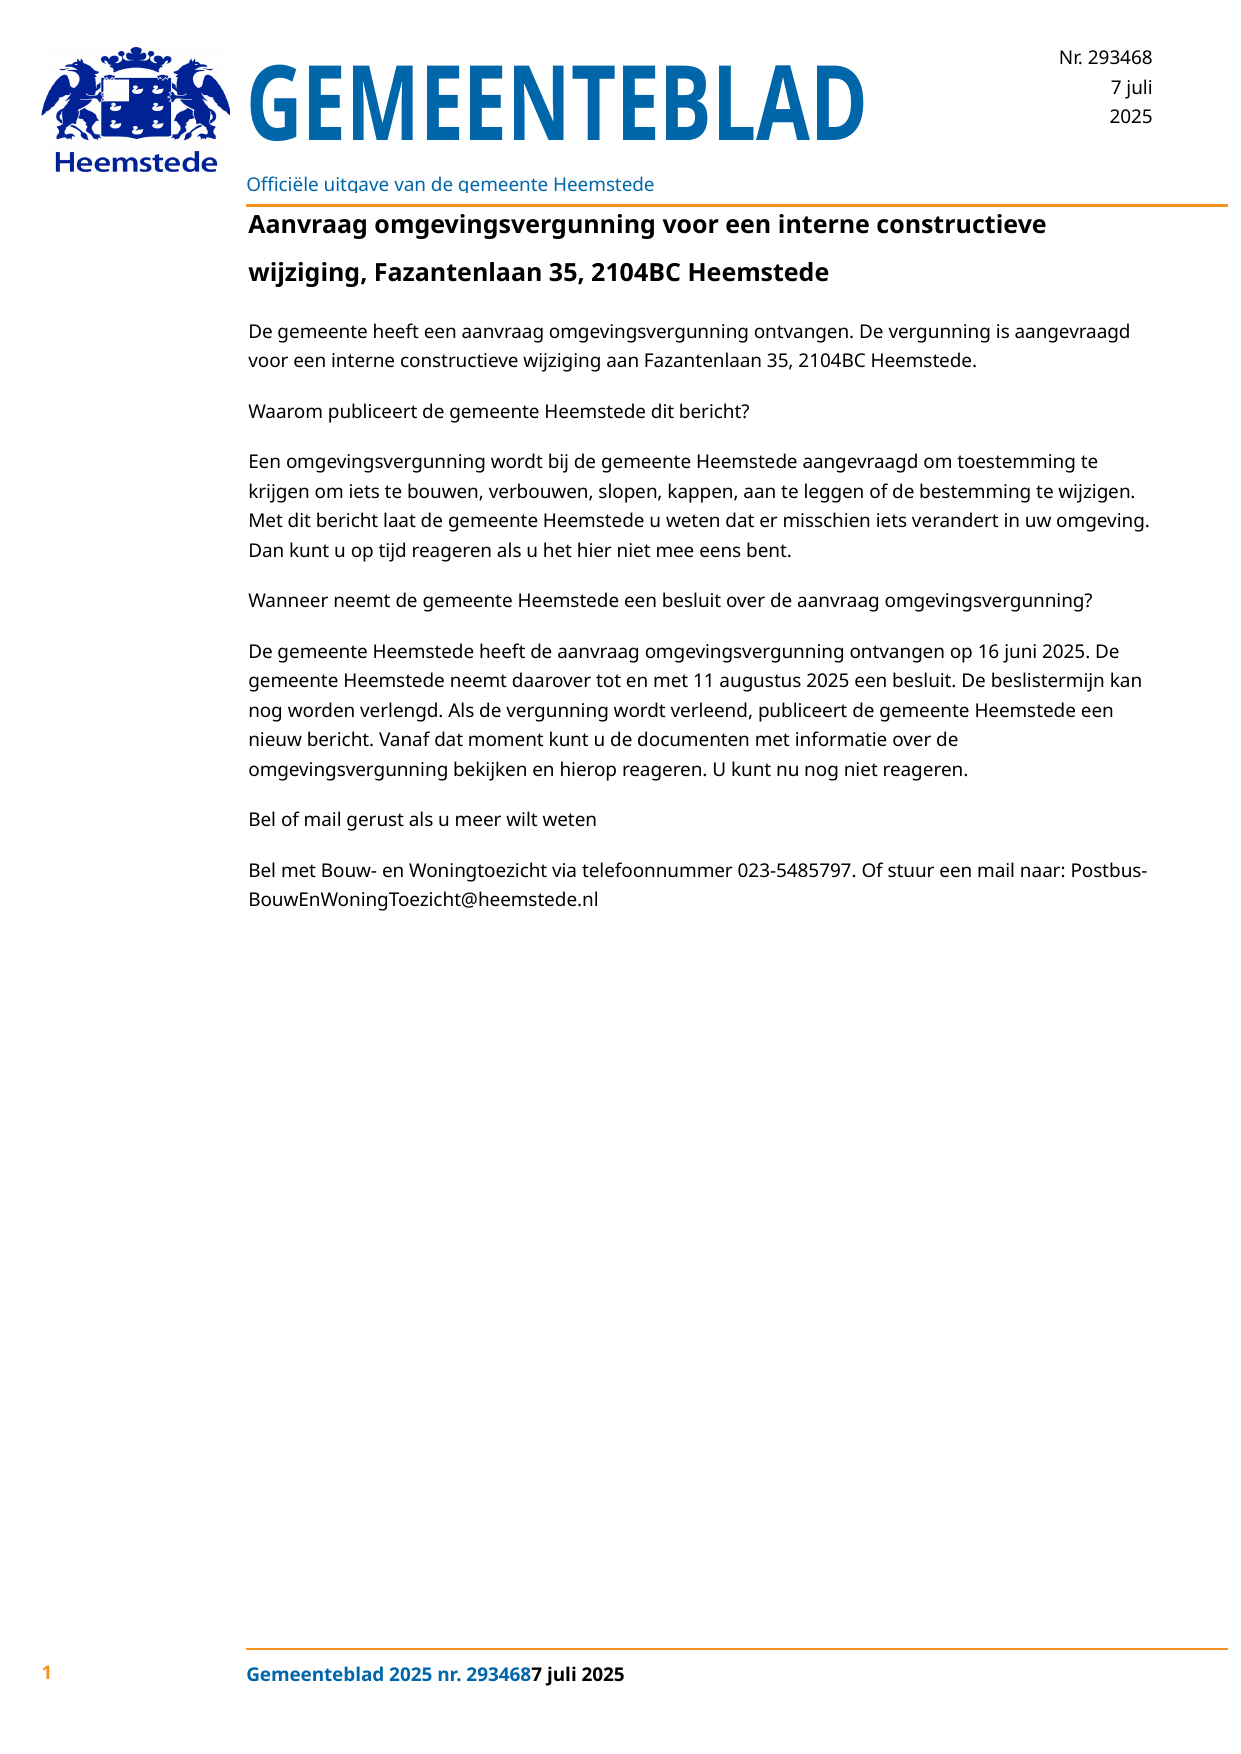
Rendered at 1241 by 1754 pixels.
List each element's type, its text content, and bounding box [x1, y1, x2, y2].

text De gemeente Heemstede heeft de aanvraag omgevingsvergunning ontvangen op 16 juni 2025. De gemeente Heemstede neemt daarover tot en met 11 augustus 2025 een besluit. De beslistermijn kan nog worden verlengd. Als de vergunning wordt verleend, publiceert de gemeente Heemstede een nieuw bericht. Vanaf dat moment kunt u de documenten met informatie over de omgevingsvergunning bekijken en hierop reageren. U kunt nu nog niet reageren. [248, 638, 1152, 782]
text Aanvraag omgevingsvergunning voor een interne constructieve wijziging, Fazantenlaan 35, 2104BC Heemstede [248, 207, 1152, 288]
text Bel of mail gerust als u meer wilt weten [248, 807, 1152, 832]
text Wanneer neemt de gemeente Heemstede een besluit over de aanvraag omgevingsvergunning? [248, 587, 1152, 613]
text Een omgevingsvergunning wordt bij de gemeente Heemstede aangevraagd om toestemming te krijgen om iets te bouwen, verbouwen, slopen, kappen, aan te leggen of de bestemming te wijzigen. Met dit bericht laat de gemeente Heemstede u weten dat er misschien iets verandert in uw omgeving. Dan kunt u op tijd reageren als u het hier niet mee eens bent. [248, 448, 1152, 563]
text De gemeente heeft een aanvraag omgevingsvergunning ontvangen. De vergunning is aangevraagd voor een interne constructieve wijziging aan Fazantenlaan 35, 2104BC Heemstede. [248, 318, 1152, 373]
text Bel met Bouw- en Woningtoezicht via telefoonnummer 023-5485797. Of stuur een mail naar: Postbus-BouwEnWoningToezicht@heemstede.nl [248, 857, 1152, 912]
picture [41, 47, 231, 172]
text Waarom publiceert de gemeente Heemstede dit bericht? [248, 398, 1152, 424]
